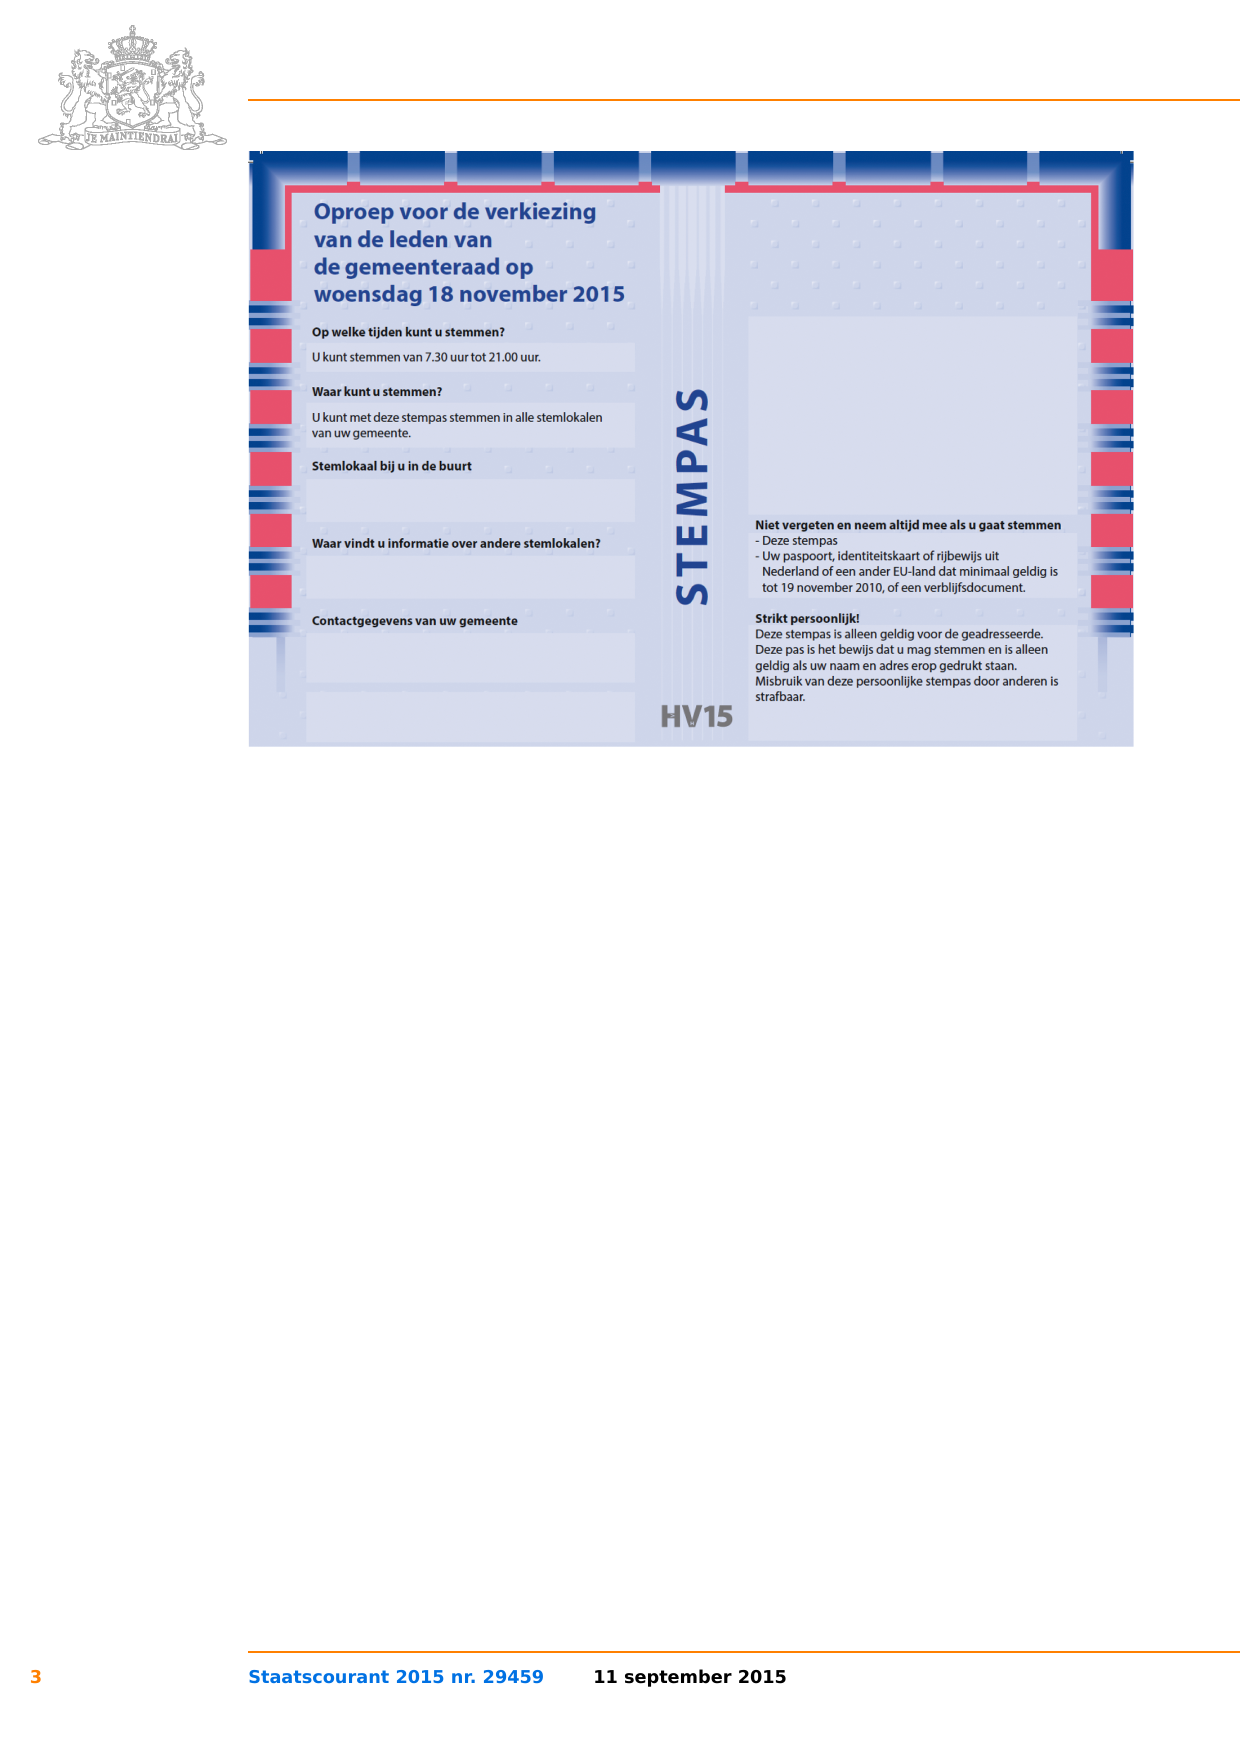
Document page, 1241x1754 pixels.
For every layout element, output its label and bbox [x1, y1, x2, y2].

picture [38, 25, 227, 150]
picture [248, 151, 1134, 749]
